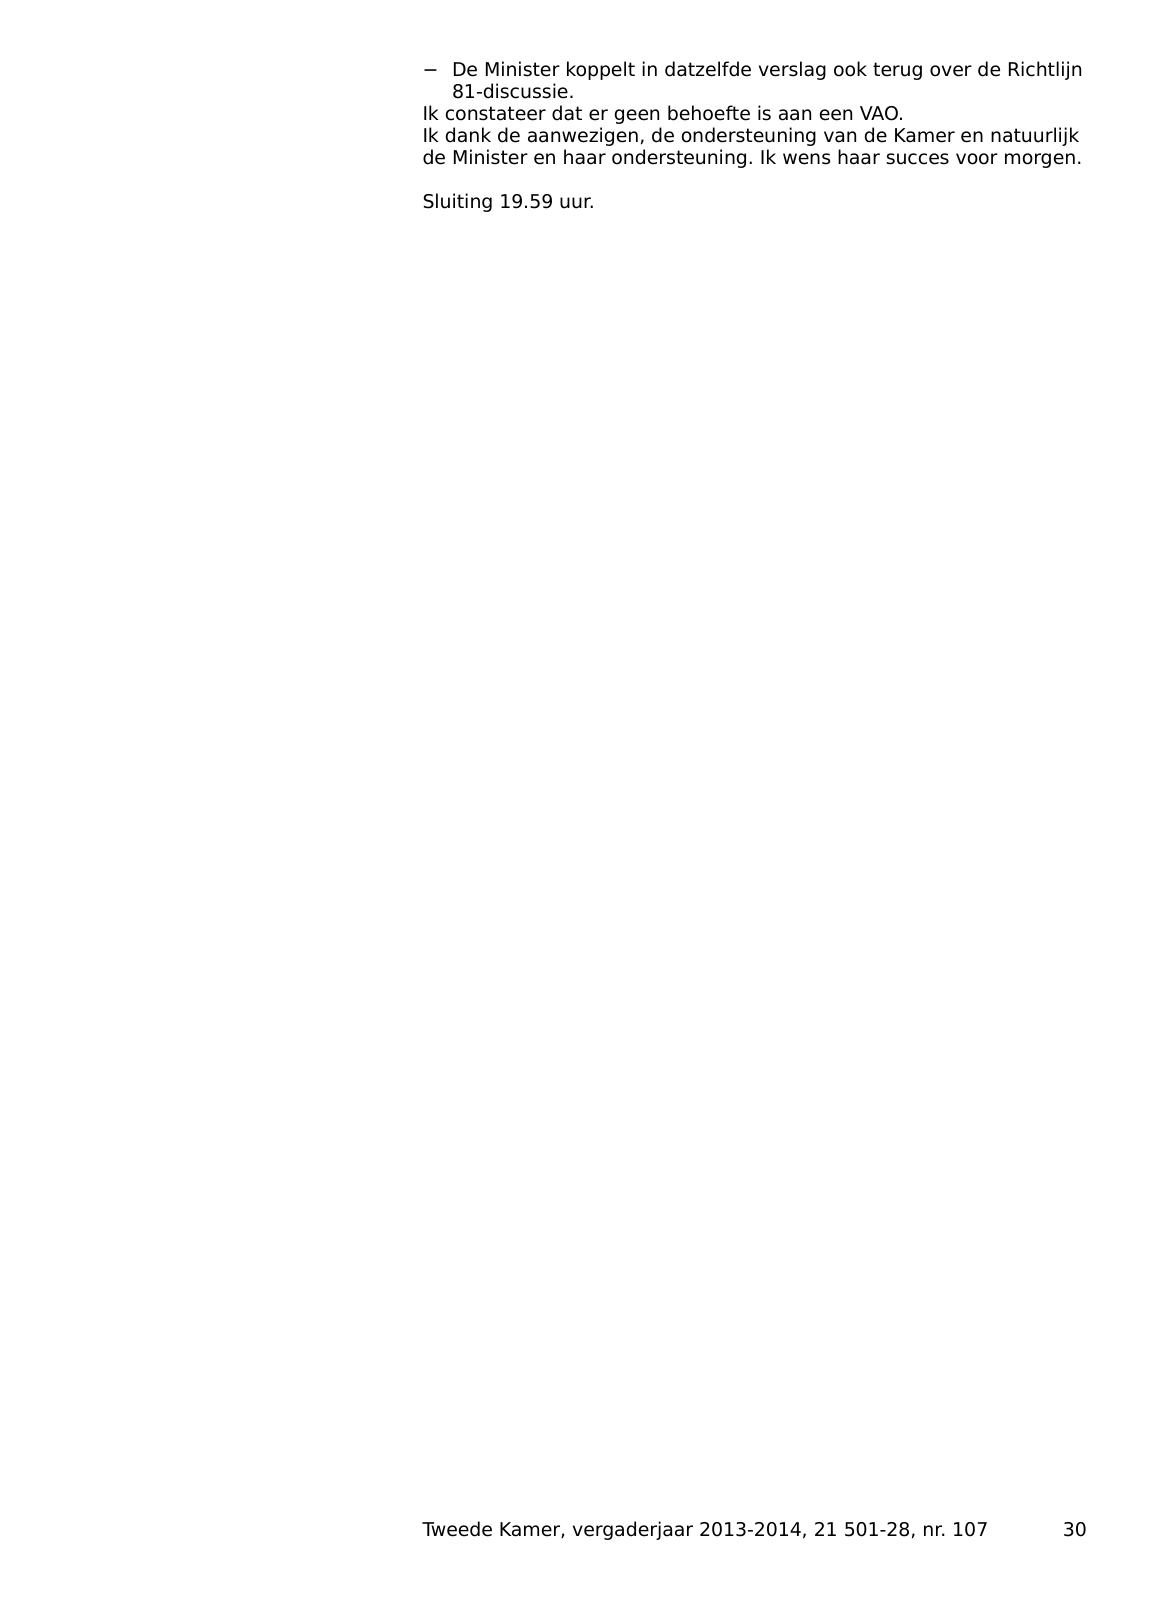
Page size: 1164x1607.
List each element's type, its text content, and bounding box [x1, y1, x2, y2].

text Ik dank de aanwezigen, de ondersteuning van de Kamer en natuurlijk de Minister en haar ondersteuning. Ik wens haar succes voor morgen. [422, 125, 1087, 169]
text − De Minister koppelt in datzelfde verslag ook terug over de Richtlijn 81-discussie. [422, 59, 1087, 103]
text Sluiting 19.59 uur. [422, 191, 1087, 213]
text Ik constateer dat er geen behoefte is aan een VAO. [422, 103, 1087, 125]
